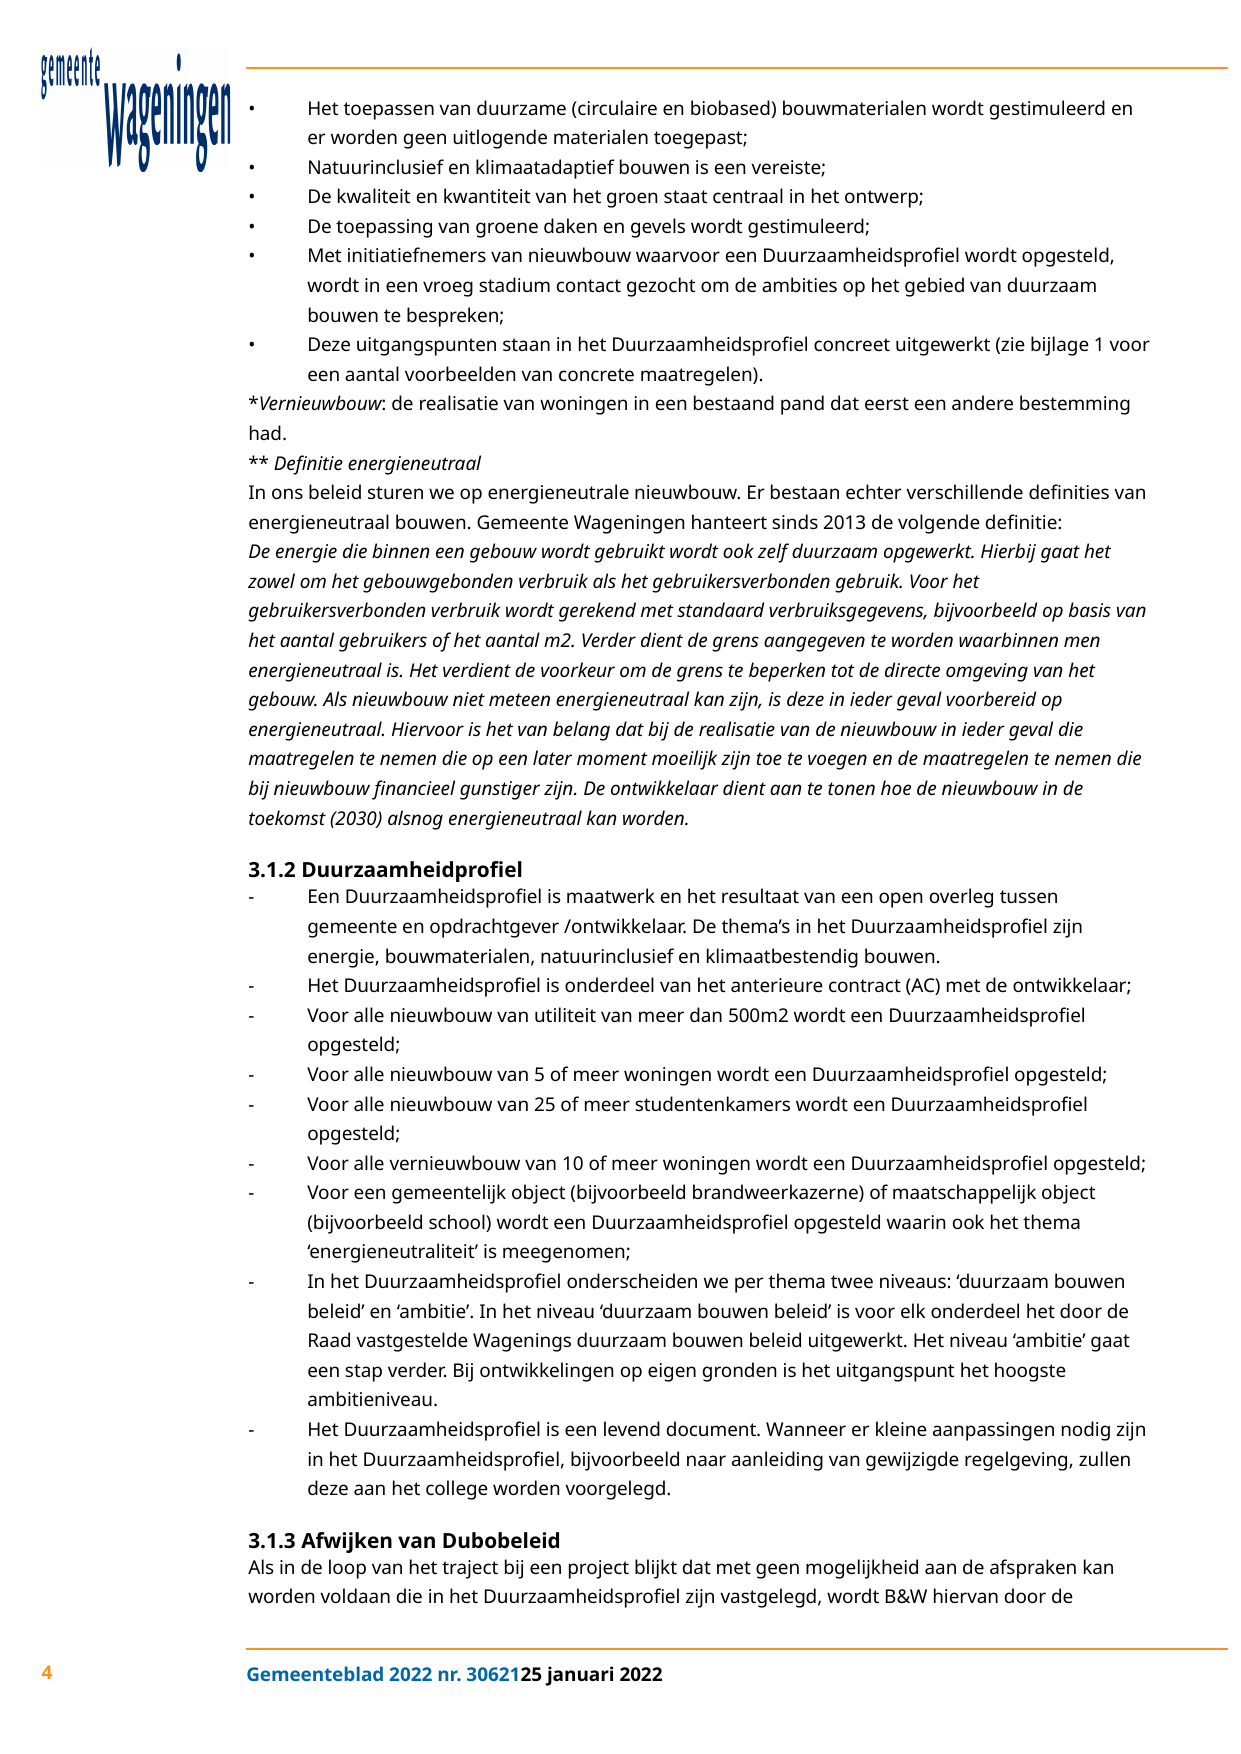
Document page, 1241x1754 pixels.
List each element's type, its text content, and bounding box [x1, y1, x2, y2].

list Voor alle nieuwbouw van 25 of meer studentenkamers wordt een Duurzaamheidsprofiel opgesteld; [248, 1091, 1152, 1146]
list Voor alle nieuwbouw van utiliteit van meer dan 500m2 wordt een Duurzaamheidsprofiel opgesteld; [248, 1002, 1152, 1057]
list Een Duurzaamheidsprofiel is maatwerk en het resultaat van een open overleg tussen gemeente en opdrachtgever /ontwikkelaar. De thema’s in het Duurzaamheidsprofiel zijn energie, bouwmaterialen, natuurinclusief en klimaatbestendig bouwen. [248, 884, 1152, 968]
list Het Duurzaamheidsprofiel is onderdeel van het anterieure contract (AC) met de ontwikkelaar; [248, 972, 1152, 998]
list Voor alle vernieuwbouw van 10 of meer woningen wordt een Duurzaamheidsprofiel opgesteld; [248, 1150, 1152, 1176]
text De energie die binnen een gebouw wordt gebruikt wordt ook zelf duurzaam opgewerkt. Hierbij gaat het zowel om het gebouwgebonden verbruik als het gebruikersverbonden gebruik. Voor het gebruikersverbonden verbruik wordt gerekend met standaard verbruiksgegevens, bijvoorbeeld op basis van het aantal gebruikers of het aantal m2. Verder dient de grens aangegeven te worden waarbinnen men energieneutraal is. Het verdient de voorkeur om de grens te beperken tot de directe omgeving van het gebouw. Als nieuwbouw niet meteen energieneutraal kan zijn, is deze in ieder geval voorbereid op energieneutraal. Hiervoor is het van belang dat bij de realisatie van de nieuwbouw in ieder geval die maatregelen te nemen die op een later moment moeilijk zijn toe te voegen en de maatregelen te nemen die bij nieuwbouw financieel gunstiger zijn. De ontwikkelaar dient aan te tonen hoe de nieuwbouw in de toekomst (2030) alsnog energieneutraal kan worden. [248, 538, 1152, 831]
text 3.1.3 Afwijken van Dubobeleid [248, 1526, 1152, 1554]
text 3.1.2 Duurzaamheidprofiel [248, 855, 1152, 884]
list Met initiatiefnemers van nieuwbouw waarvoor een Duurzaamheidsprofiel wordt opgesteld, wordt in een vroeg stadium contact gezocht om de ambities op het gebied van duurzaam bouwen te bespreken; [248, 243, 1152, 328]
text Als in de loop van het traject bij een project blijkt dat met geen mogelijkheid aan de afspraken kan worden voldaan die in het Duurzaamheidsprofiel zijn vastgelegd, wordt B&W hiervan door de [248, 1554, 1152, 1609]
text In ons beleid sturen we op energieneutrale nieuwbouw. Er bestaan echter verschillende definities van energieneutraal bouwen. Gemeente Wageningen hanteert sinds 2013 de volgende definitie: [248, 479, 1152, 535]
list Het Duurzaamheidsprofiel is een levend document. Wanneer er kleine aanpassingen nodig zijn in het Duurzaamheidsprofiel, bijvoorbeeld naar aanleiding van gewijzigde regelgeving, zullen deze aan het college worden voorgelegd. [248, 1416, 1152, 1501]
list Natuurinclusief en klimaatadaptief bouwen is een vereiste; [248, 154, 1152, 180]
list De kwaliteit en kwantiteit van het groen staat centraal in het ontwerp; [248, 183, 1152, 209]
list Voor een gemeentelijk object (bijvoorbeeld brandweerkazerne) of maatschappelijk object (bijvoorbeeld school) wordt een Duurzaamheidsprofiel opgesteld waarin ook het thema ‘energieneutraliteit’ is meegenomen; [248, 1179, 1152, 1264]
text *Vernieuwbouw: de realisatie van woningen in een bestaand pand dat eerst een andere bestemming had. [248, 391, 1152, 446]
list Het toepassen van duurzame (circulaire en biobased) bouwmaterialen wordt gestimuleerd en er worden geen uitlogende materialen toegepast; [248, 95, 1152, 150]
list Deze uitgangspunten staan in het Duurzaamheidsprofiel concreet uitgewerkt (zie bijlage 1 voor een aantal voorbeelden van concrete maatregelen). [248, 331, 1152, 387]
text ** Definitie energieneutraal [248, 450, 1152, 476]
list Voor alle nieuwbouw van 5 of meer woningen wordt een Duurzaamheidsprofiel opgesteld; [248, 1061, 1152, 1087]
list De toepassing van groene daken en gevels wordt gestimuleerd; [248, 213, 1152, 239]
list In het Duurzaamheidsprofiel onderscheiden we per thema twee niveaus: ‘duurzaam bouwen beleid’ en ‘ambitie’. In het niveau ‘duurzaam bouwen beleid’ is voor elk onderdeel het door de Raad vastgestelde Wagenings duurzaam bouwen beleid uitgewerkt. Het niveau ‘ambitie’ gaat een stap verder. Bij ontwikkelingen op eigen gronden is het uitgangspunt het hoogste ambitieniveau. [248, 1268, 1152, 1412]
picture [41, 47, 231, 172]
